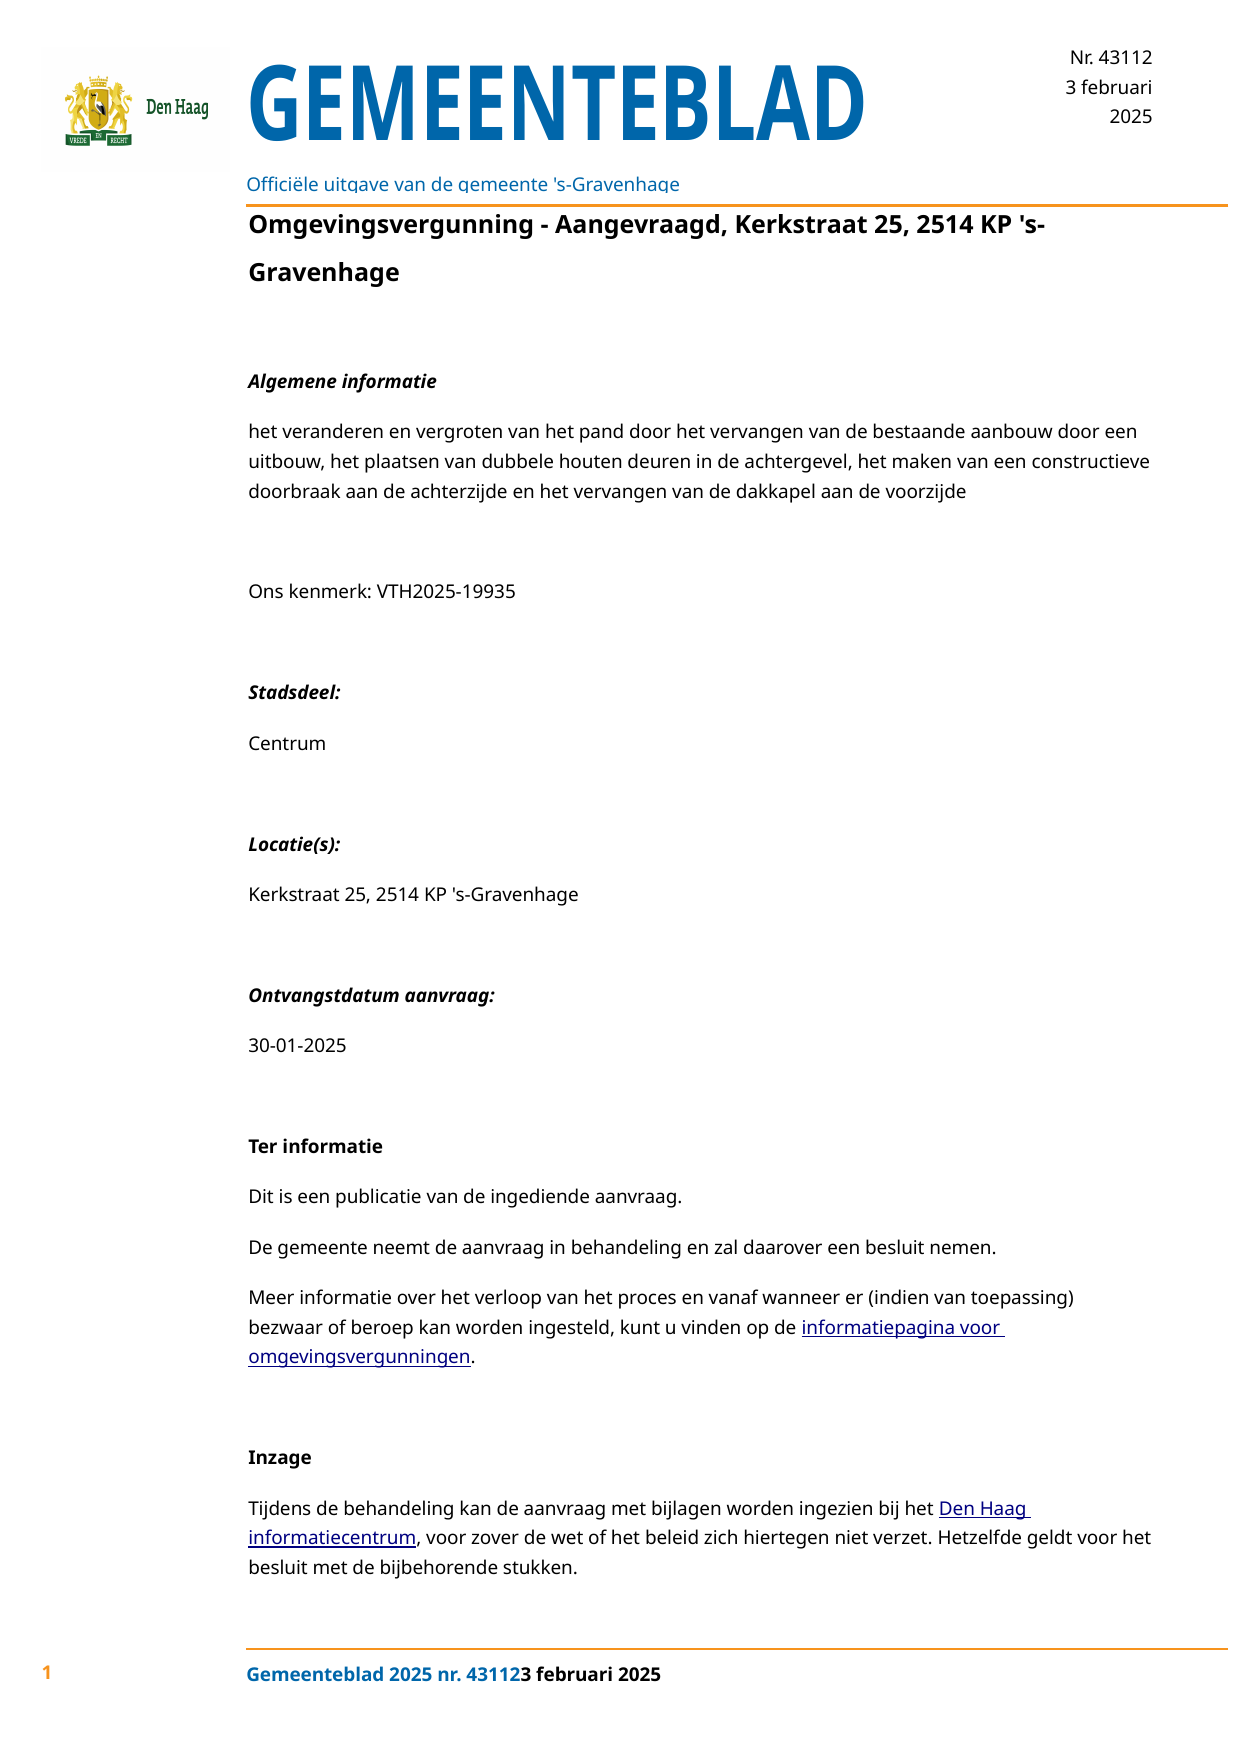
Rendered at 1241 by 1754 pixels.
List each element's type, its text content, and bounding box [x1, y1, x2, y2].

text Inzage [248, 1444, 1152, 1470]
text Ter informatie [248, 1133, 1152, 1159]
text Omgevingsvergunning - Aangevraagd, Kerkstraat 25, 2514 KP 's-Gravenhage [248, 207, 1152, 288]
text De gemeente neemt de aanvraag in behandeling en zal daarover een besluit nemen. [248, 1234, 1152, 1260]
text Stadsdeel: [248, 679, 1152, 705]
text Dit is een publicatie van de ingediende aanvraag. [248, 1184, 1152, 1209]
text Ontvangstdatum aanvraag: [248, 982, 1152, 1008]
text het veranderen en vergroten van het pand door het vervangen van de bestaande aanbouw door een uitbouw, het plaatsen van dubbele houten deuren in de achtergevel, het maken van een constructieve doorbraak aan de achterzijde en het vervangen van de dakkapel aan de voorzijde [248, 419, 1152, 504]
text Centrum [248, 730, 1152, 756]
text Meer informatie over het verloop van het proces en vanaf wanneer er (indien van toepassing) bezwaar of beroep kan worden ingesteld, kunt u vinden op de informatiepagina voor omgevingsvergunningen. [248, 1284, 1152, 1369]
text 30-01-2025 [248, 1032, 1152, 1058]
text Ons kenmerk: VTH2025-19935 [248, 579, 1152, 604]
text Locatie(s): [248, 831, 1152, 857]
picture [41, 47, 231, 172]
text Algemene informatie [248, 368, 1152, 394]
text Tijdens de behandeling kan de aanvraag met bijlagen worden ingezien bij het Den Haag informatiecentrum, voor zover de wet of het beleid zich hiertegen niet verzet. Hetzelfde geldt voor het besluit met de bijbehorende stukken. [248, 1495, 1152, 1580]
text Kerkstraat 25, 2514 KP 's-Gravenhage [248, 881, 1152, 907]
